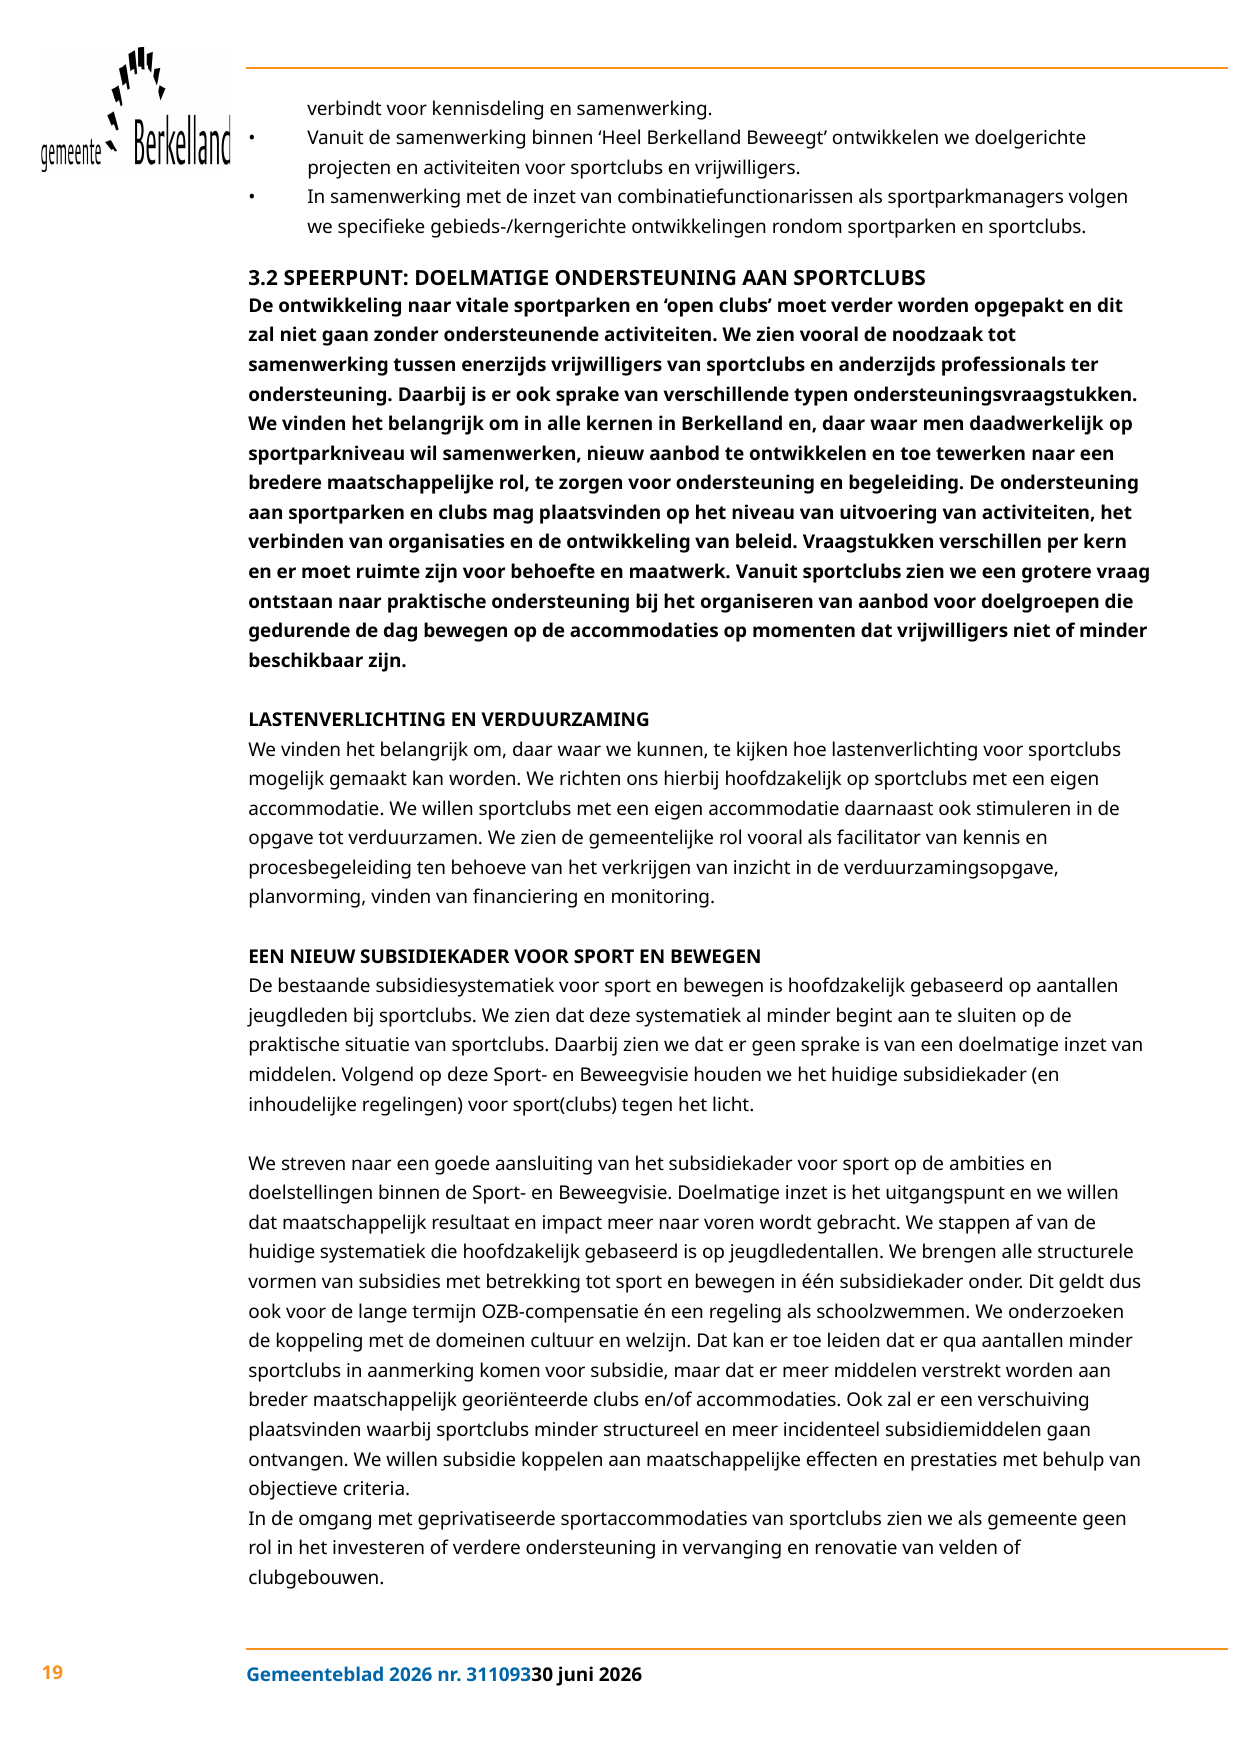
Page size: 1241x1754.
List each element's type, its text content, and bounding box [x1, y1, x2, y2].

picture [41, 47, 231, 172]
text De ontwikkeling naar vitale sportparken en ‘open clubs’ moet verder worden opgepakt en dit zal niet gaan zonder ondersteunende activiteiten. We zien vooral de noodzaak tot samenwerking tussen enerzijds vrijwilligers van sportclubs en anderzijds professionals ter ondersteuning. Daarbij is er ook sprake van verschillende typen ondersteuningsvraagstukken. [248, 292, 1152, 406]
text LASTENVERLICHTING EN VERDUURZAMING [248, 706, 1152, 732]
text EEN NIEUW SUBSIDIEKADER VOOR SPORT EN BEWEGEN [248, 943, 1152, 968]
text 3.2 SPEERPUNT: DOELMATIGE ONDERSTEUNING AAN SPORTCLUBS [248, 263, 1152, 292]
list verbindt voor kennisdeling en samenwerking. [248, 95, 1152, 121]
text We vinden het belangrijk om in alle kernen in Berkelland en, daar waar men daadwerkelijk op sportparkniveau wil samenwerken, nieuw aanbod te ontwikkelen en toe tewerken naar een bredere maatschappelijke rol, te zorgen voor ondersteuning en begeleiding. De ondersteuning aan sportparken en clubs mag plaatsvinden op het niveau van uitvoering van activiteiten, het verbinden van organisaties en de ontwikkeling van beleid. Vraagstukken verschillen per kern en er moet ruimte zijn voor behoefte en maatwerk. Vanuit sportclubs zien we een grotere vraag ontstaan naar praktische ondersteuning bij het organiseren van aanbod voor doelgroepen die gedurende de dag bewegen op de accommodaties op momenten dat vrijwilligers niet of minder beschikbaar zijn. [248, 410, 1152, 673]
text We streven naar een goede aansluiting van het subsidiekader voor sport op de ambities en doelstellingen binnen de Sport- en Beweegvisie. Doelmatige inzet is het uitgangspunt en we willen dat maatschappelijk resultaat en impact meer naar voren wordt gebracht. We stappen af van de huidige systematiek die hoofdzakelijk gebaseerd is op jeugdledentallen. We brengen alle structurele vormen van subsidies met betrekking tot sport en bewegen in één subsidiekader onder. Dit geldt dus ook voor de lange termijn OZB-compensatie én een regeling als schoolzwemmen. We onderzoeken de koppeling met de domeinen cultuur en welzijn. Dat kan er toe leiden dat er qua aantallen minder sportclubs in aanmerking komen voor subsidie, maar dat er meer middelen verstrekt worden aan breder maatschappelijk georiënteerde clubs en/of accommodaties. Ook zal er een verschuiving plaatsvinden waarbij sportclubs minder structureel en meer incidenteel subsidiemiddelen gaan ontvangen. We willen subsidie koppelen aan maatschappelijke effecten en prestaties met behulp van objectieve criteria. [248, 1150, 1152, 1501]
text In de omgang met geprivatiseerde sportaccommodaties van sportclubs zien we als gemeente geen rol in het investeren of verdere ondersteuning in vervanging en renovatie van velden of clubgebouwen. [248, 1505, 1152, 1590]
text We vinden het belangrijk om, daar waar we kunnen, te kijken hoe lastenverlichting voor sportclubs mogelijk gemaakt kan worden. We richten ons hierbij hoofdzakelijk op sportclubs met een eigen accommodatie. We willen sportclubs met een eigen accommodatie daarnaast ook stimuleren in de opgave tot verduurzamen. We zien de gemeentelijke rol vooral als facilitator van kennis en procesbegeleiding ten behoeve van het verkrijgen van inzicht in de verduurzamingsopgave, planvorming, vinden van financiering en monitoring. [248, 736, 1152, 909]
list In samenwerking met de inzet van combinatiefunctionarissen als sportparkmanagers volgen we specifieke gebieds-/kerngerichte ontwikkelingen rondom sportparken en sportclubs. [248, 183, 1152, 239]
list Vanuit de samenwerking binnen ‘Heel Berkelland Beweegt’ ontwikkelen we doelgerichte projecten en activiteiten voor sportclubs en vrijwilligers. [248, 124, 1152, 180]
text De bestaande subsidiesystematiek voor sport en bewegen is hoofdzakelijk gebaseerd op aantallen jeugdleden bij sportclubs. We zien dat deze systematiek al minder begint aan te sluiten op de praktische situatie van sportclubs. Daarbij zien we dat er geen sprake is van een doelmatige inzet van middelen. Volgend op deze Sport- en Beweegvisie houden we het huidige subsidiekader (en inhoudelijke regelingen) voor sport(clubs) tegen het licht. [248, 972, 1152, 1116]
